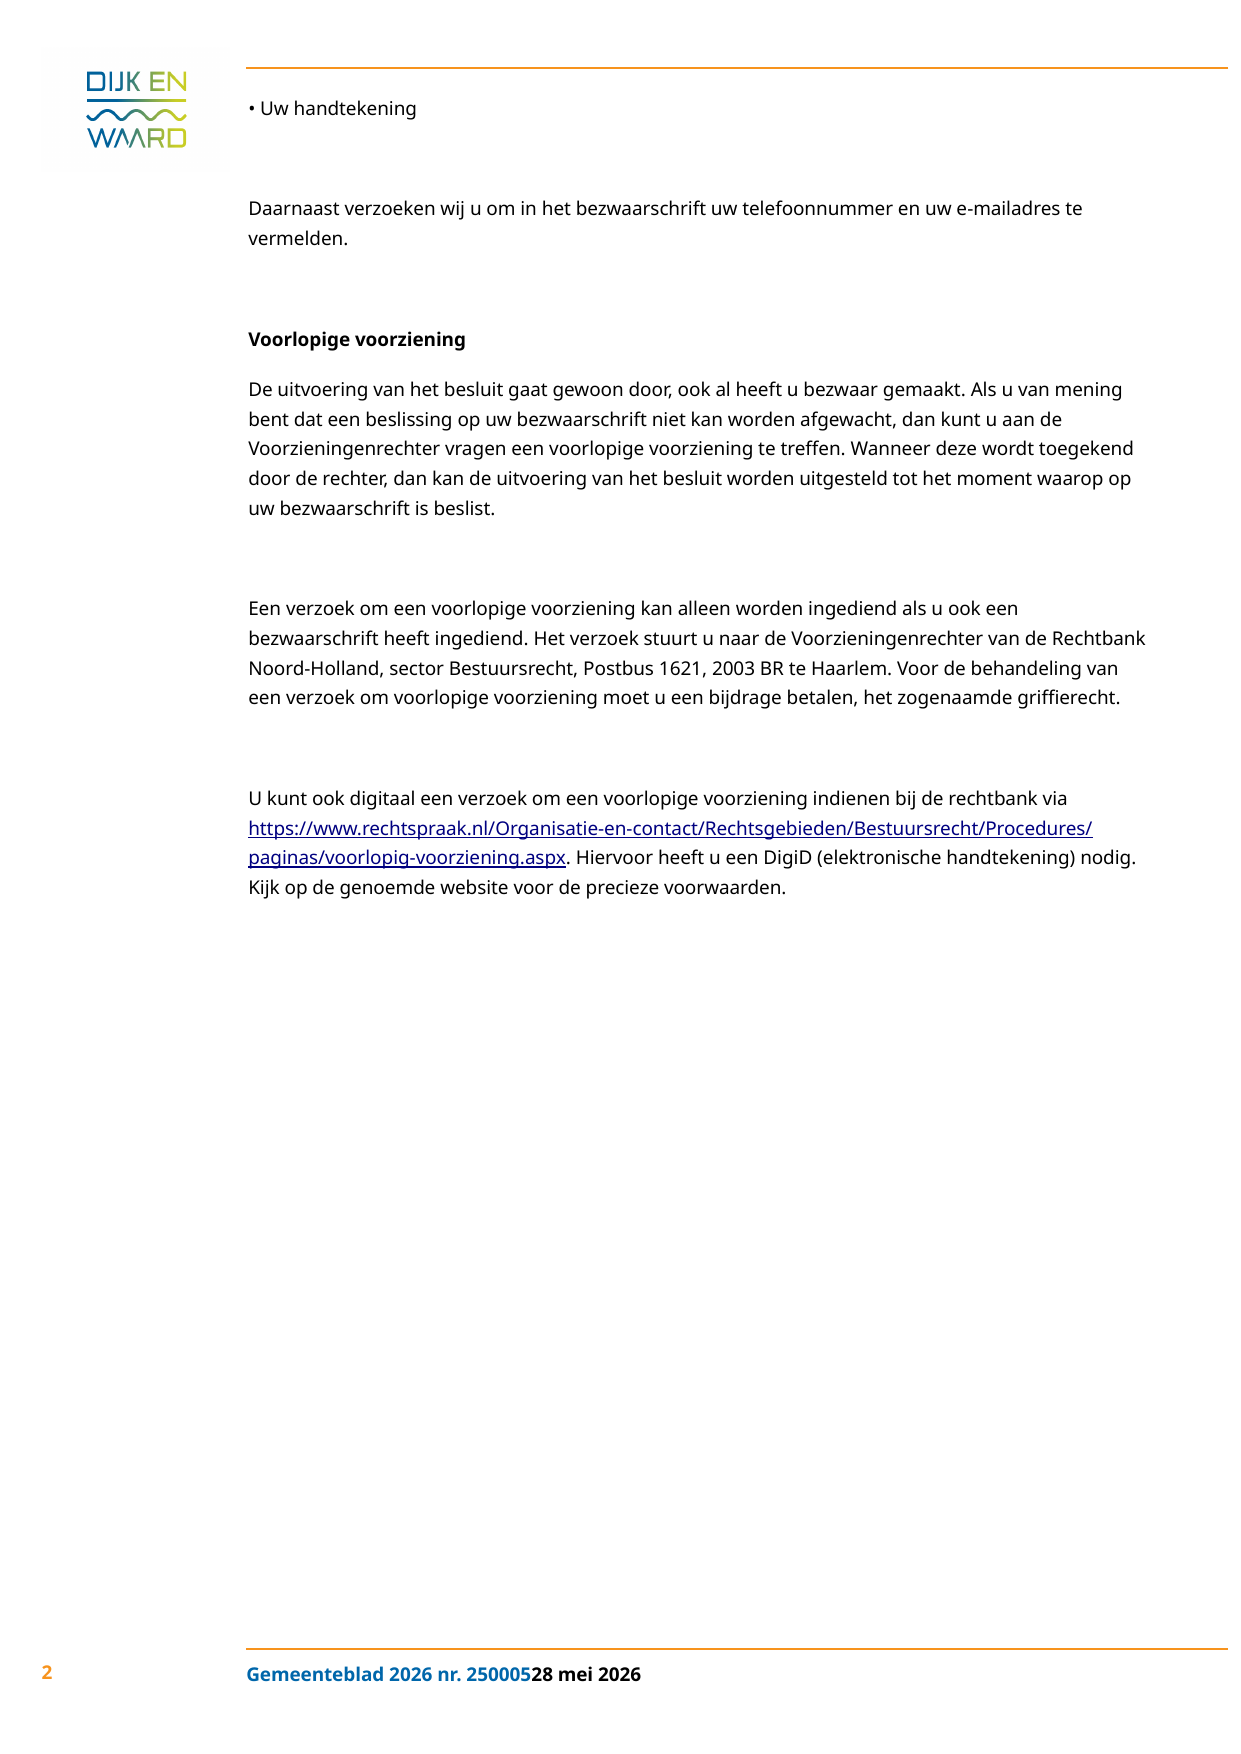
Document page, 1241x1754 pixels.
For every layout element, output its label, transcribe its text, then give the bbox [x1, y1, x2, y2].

picture [41, 47, 231, 172]
text Voorlopige voorziening [248, 326, 1152, 352]
text De uitvoering van het besluit gaat gewoon door, ook al heeft u bezwaar gemaakt. Als u van mening bent dat een beslissing op uw bezwaarschrift niet kan worden afgewacht, dan kunt u aan de Voorzieningenrechter vragen een voorlopige voorziening te treffen. Wanneer deze wordt toegekend door de rechter, dan kan de uitvoering van het besluit worden uitgesteld tot het moment waarop op uw bezwaarschrift is beslist. [248, 376, 1152, 521]
text Daarnaast verzoeken wij u om in het bezwaarschrift uw telefoonnummer en uw e-mailadres te vermelden. [248, 196, 1152, 251]
text U kunt ook digitaal een verzoek om een voorlopige voorziening indienen bij de rechtbank via https://www.rechtspraak.nl/Organisatie-en-contact/Rechtsgebieden/Bestuursrecht/Procedures/paginas/voorlopig-voorziening.aspx. Hiervoor heeft u een DigiD (elektronische handtekening) nodig. Kijk op de genoemde website voor de precieze voorwaarden. [248, 785, 1152, 900]
text • Uw handtekening [248, 95, 1152, 121]
text Een verzoek om een voorlopige voorziening kan alleen worden ingediend als u ook een bezwaarschrift heeft ingediend. Het verzoek stuurt u naar de Voorzieningenrechter van de Rechtbank Noord-Holland, sector Bestuursrecht, Postbus 1621, 2003 BR te Haarlem. Voor de behandeling van een verzoek om voorlopige voorziening moet u een bijdrage betalen, het zogenaamde griffierecht. [248, 596, 1152, 710]
